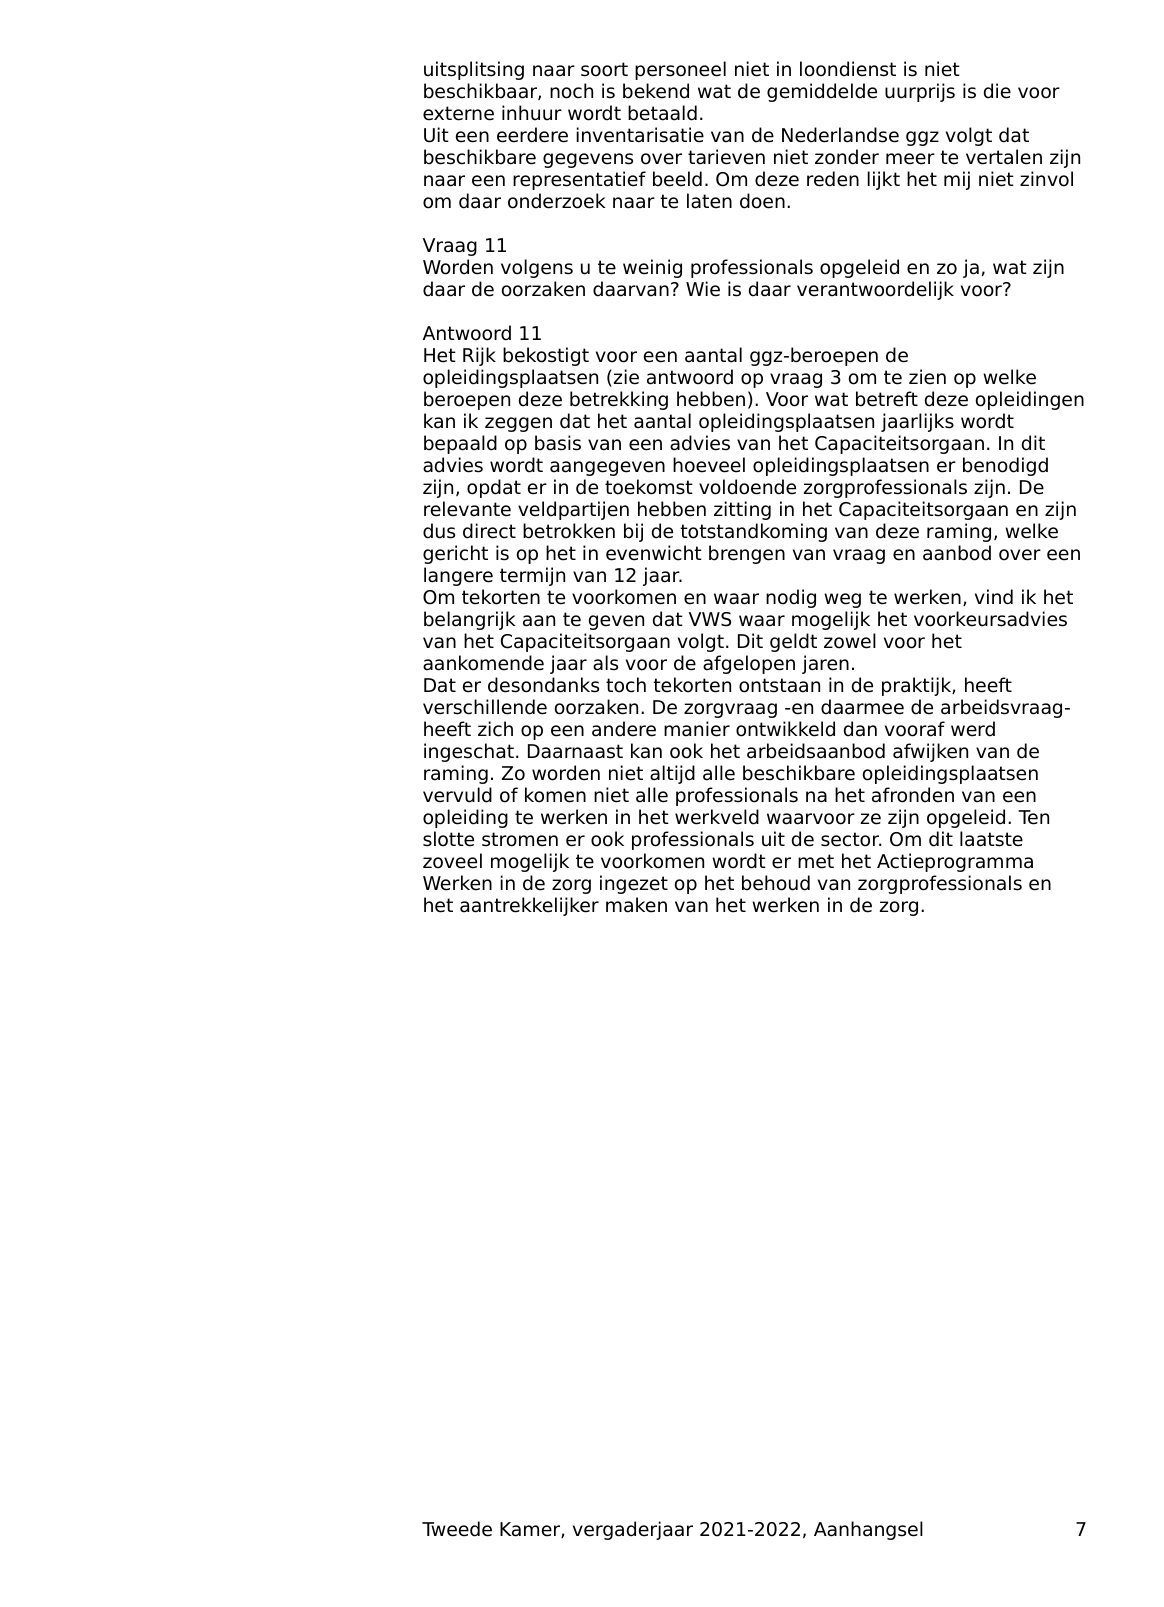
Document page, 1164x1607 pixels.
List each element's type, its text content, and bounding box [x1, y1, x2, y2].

text Antwoord 11 [422, 323, 1087, 345]
text Worden volgens u te weinig professionals opgeleid en zo ja, wat zijn daar de oorzaken daarvan? Wie is daar verantwoordelijk voor? [422, 257, 1087, 301]
text Uit een eerdere inventarisatie van de Nederlandse ggz volgt dat beschikbare gegevens over tarieven niet zonder meer te vertalen zijn naar een representatief beeld. Om deze reden lijkt het mij niet zinvol om daar onderzoek naar te laten doen. [422, 125, 1087, 213]
text Vraag 11 [422, 235, 1087, 257]
text uitsplitsing naar soort personeel niet in loondienst is niet beschikbaar, noch is bekend wat de gemiddelde uurprijs is die voor externe inhuur wordt betaald. [422, 59, 1087, 125]
text Dat er desondanks toch tekorten ontstaan in de praktijk, heeft verschillende oorzaken. De zorgvraag -en daarmee de arbeidsvraag- heeft zich op een andere manier ontwikkeld dan vooraf werd ingeschat. Daarnaast kan ook het arbeidsaanbod afwijken van de raming. Zo worden niet altijd alle beschikbare opleidingsplaatsen vervuld of komen niet alle professionals na het afronden van een opleiding te werken in het werkveld waarvoor ze zijn opgeleid. Ten slotte stromen er ook professionals uit de sector. Om dit laatste zoveel mogelijk te voorkomen wordt er met het Actieprogramma Werken in de zorg ingezet op het behoud van zorgprofessionals en het aantrekkelijker maken van het werken in de zorg. [422, 675, 1087, 917]
text Om tekorten te voorkomen en waar nodig weg te werken, vind ik het belangrijk aan te geven dat VWS waar mogelijk het voorkeursadvies van het Capaciteitsorgaan volgt. Dit geldt zowel voor het aankomende jaar als voor de afgelopen jaren. [422, 587, 1087, 675]
text Het Rijk bekostigt voor een aantal ggz-beroepen de opleidingsplaatsen (zie antwoord op vraag 3 om te zien op welke beroepen deze betrekking hebben). Voor wat betreft deze opleidingen kan ik zeggen dat het aantal opleidingsplaatsen jaarlijks wordt bepaald op basis van een advies van het Capaciteitsorgaan. In dit advies wordt aangegeven hoeveel opleidingsplaatsen er benodigd zijn, opdat er in de toekomst voldoende zorgprofessionals zijn. De relevante veldpartijen hebben zitting in het Capaciteitsorgaan en zijn dus direct betrokken bij de totstandkoming van deze raming, welke gericht is op het in evenwicht brengen van vraag en aanbod over een langere termijn van 12 jaar. [422, 345, 1087, 587]
